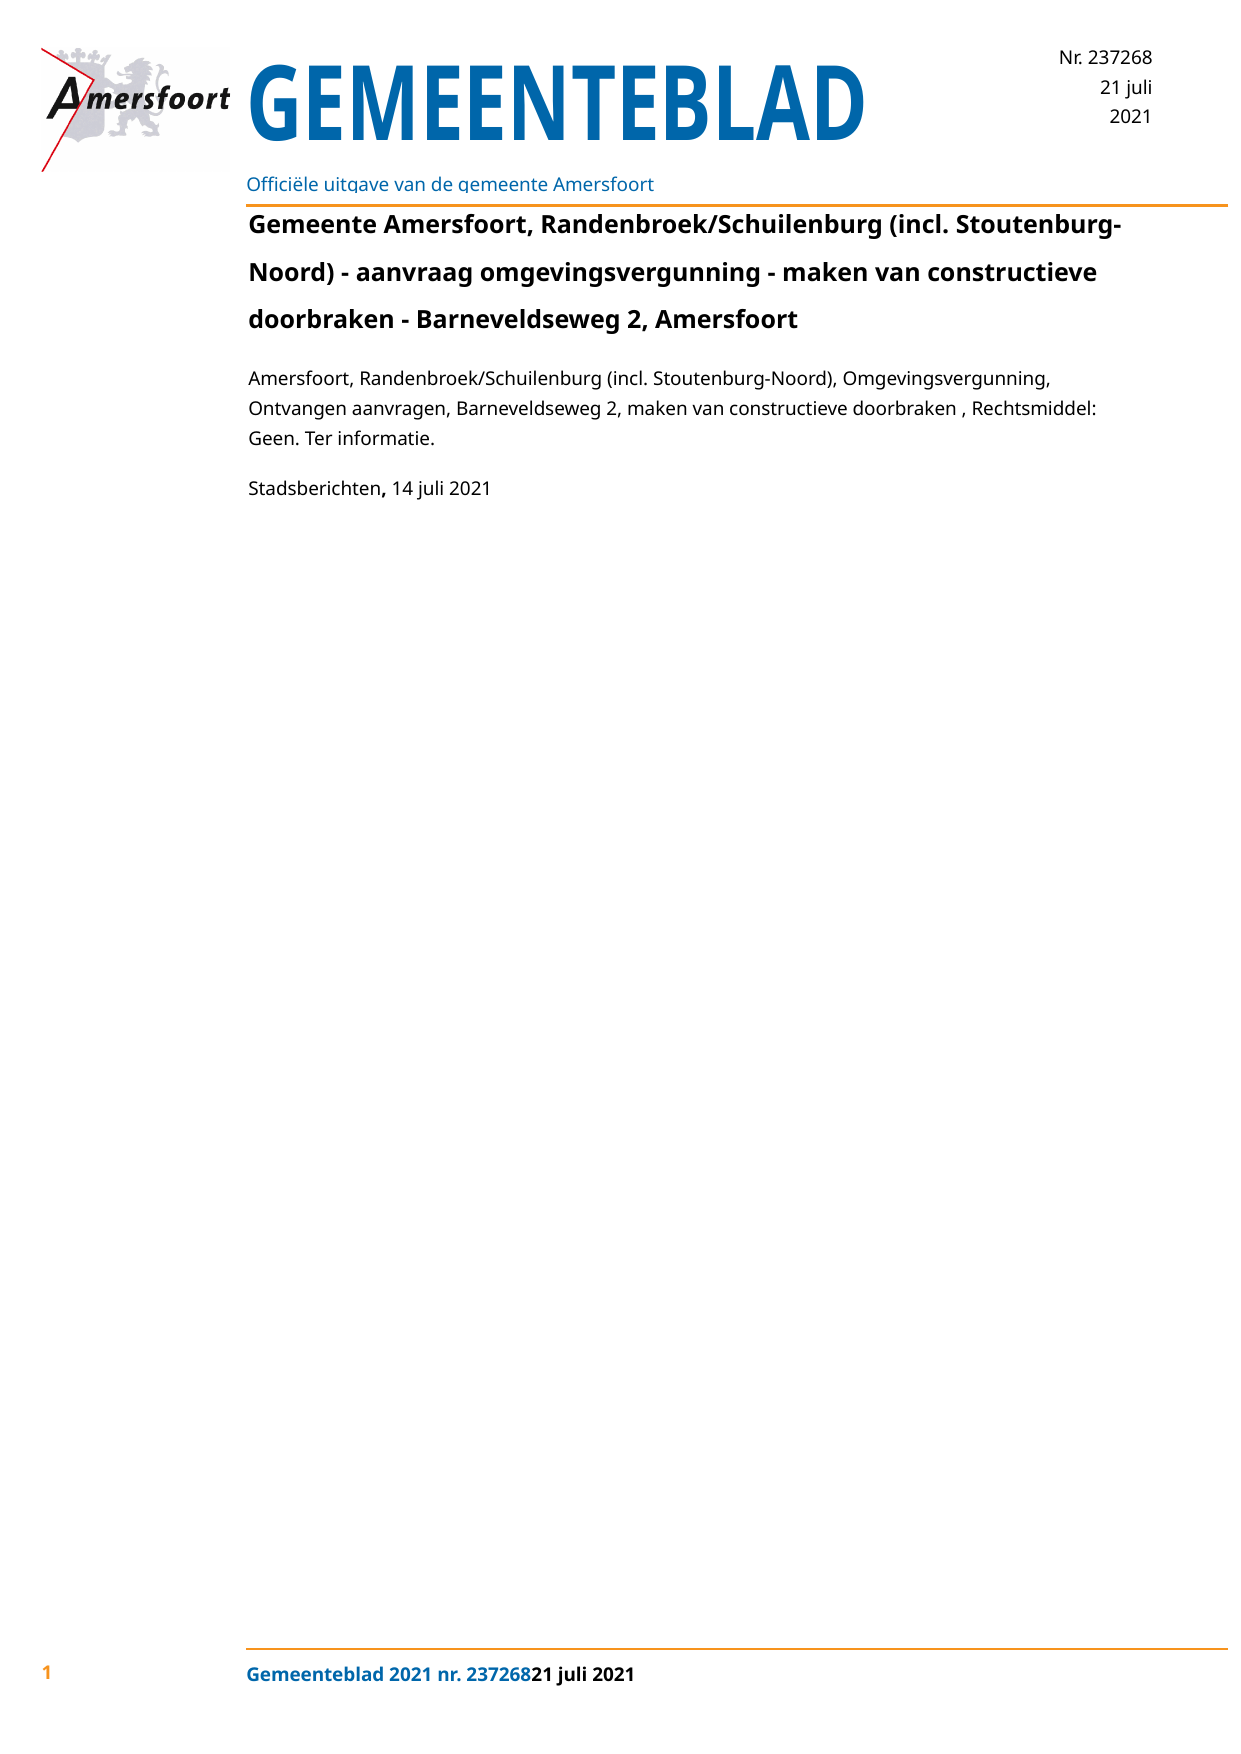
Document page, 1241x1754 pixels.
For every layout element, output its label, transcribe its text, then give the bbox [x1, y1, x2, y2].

text Gemeente Amersfoort, Randenbroek/Schuilenburg (incl. Stoutenburg-Noord) - aanvraag omgevingsvergunning - maken van constructieve doorbraken - Barneveldseweg 2, Amersfoort [248, 207, 1152, 336]
picture [41, 47, 231, 172]
text Stadsberichten, 14 juli 2021 [248, 475, 1152, 501]
text Amersfoort, Randenbroek/Schuilenburg (incl. Stoutenburg-Noord), Omgevingsvergunning, Ontvangen aanvragen, Barneveldseweg 2, maken van constructieve doorbraken , Rechtsmiddel: Geen. Ter informatie. [248, 366, 1152, 450]
